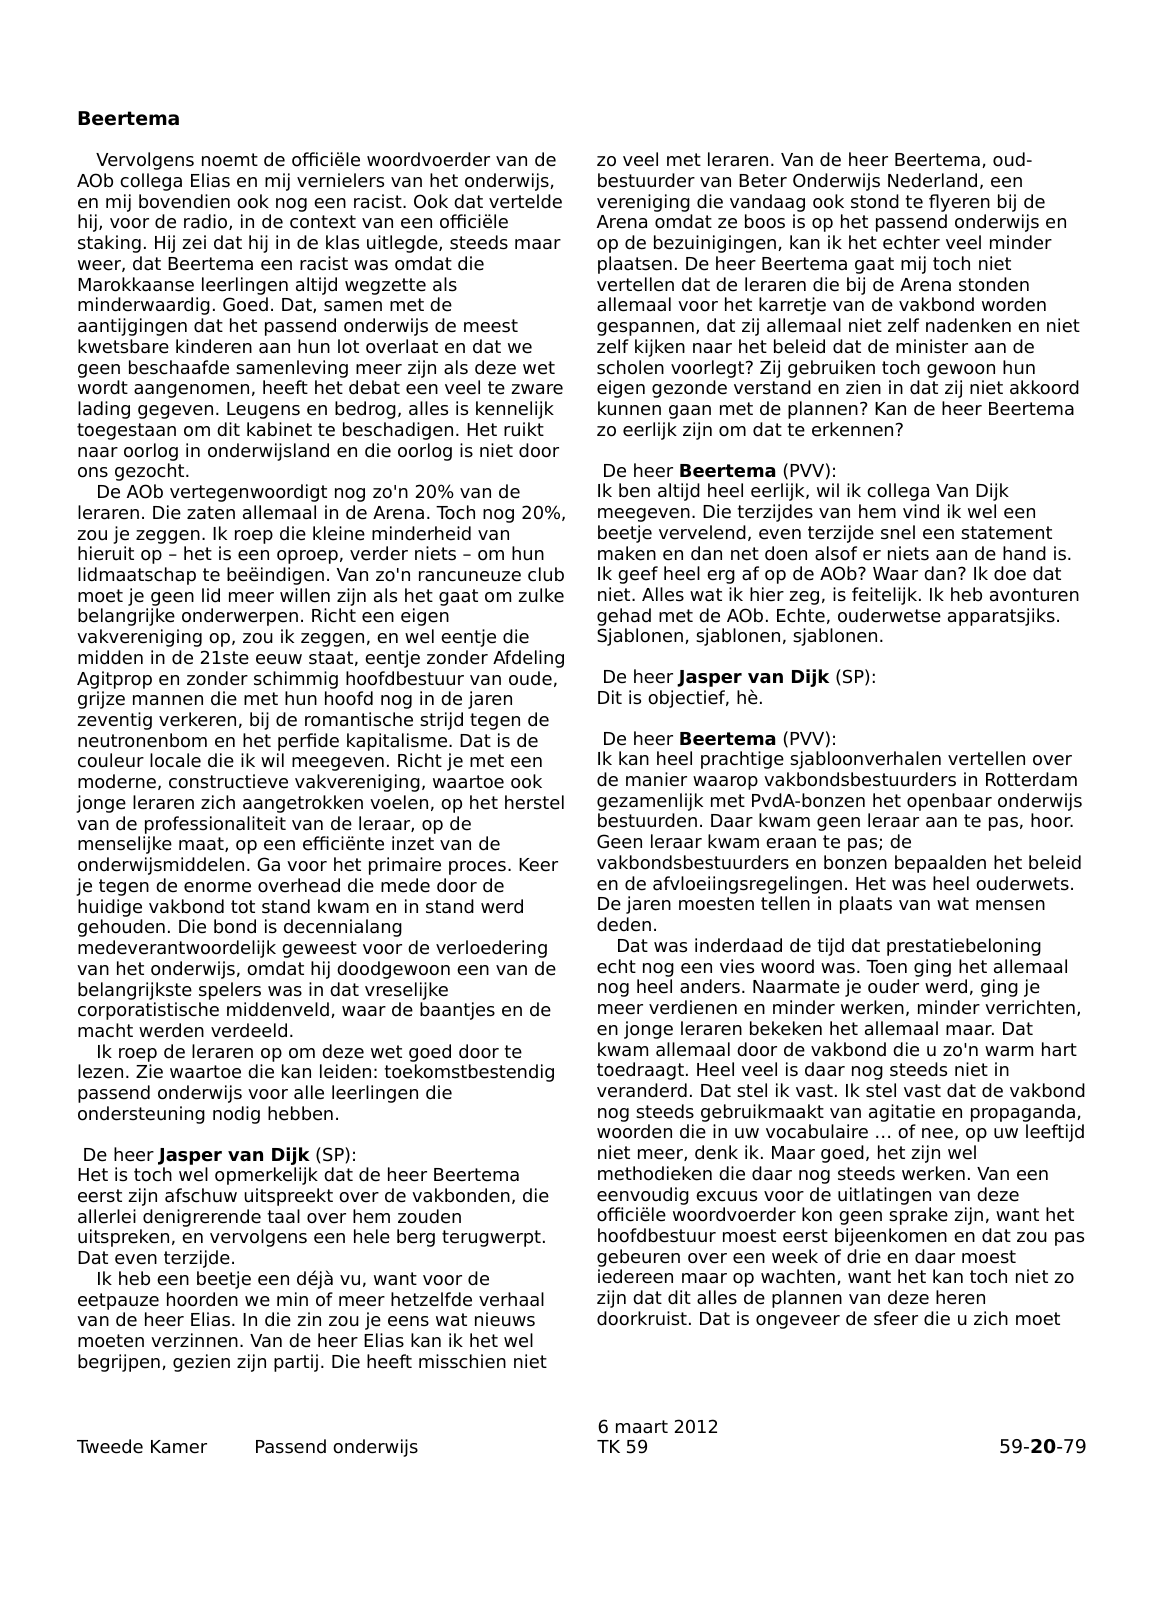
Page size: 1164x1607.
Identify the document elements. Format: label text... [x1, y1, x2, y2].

text De heer Beertema (PVV): [596, 728, 1087, 749]
text De heer Beertema (PVV): [596, 460, 1087, 481]
text Ik ben altijd heel eerlijk, wil ik collega Van Dijk meegeven. Die terzijdes van hem vind ik wel een beetje vervelend, even terzijde snel een statement maken en dan net doen alsof er niets aan de hand is. Ik geef heel erg af op de AOb? Waar dan? Ik doe dat niet. Alles wat ik hier zeg, is feitelijk. Ik heb avonturen gehad met de AOb. Echte, ouderwetse apparatsjiks. Sjablonen, sjablonen, sjablonen. [596, 481, 1087, 647]
text De heer Jasper van Dijk (SP): [596, 667, 1087, 688]
text Vervolgens noemt de officiële woordvoerder van de AOb collega Elias en mij vernielers van het onderwijs, en mij bovendien ook nog een racist. Ook dat vertelde hij, voor de radio, in de context van een officiële staking. Hij zei dat hij in de klas uitlegde, steeds maar weer, dat Beertema een racist was omdat die Marokkaanse leerlingen altijd wegzette als minderwaardig. Goed. Dat, samen met de aantijgingen dat het passend onderwijs de meest kwetsbare kinderen aan hun lot overlaat en dat we geen beschaafde samenleving meer zijn als deze wet wordt aangenomen, heeft het debat een veel te zware lading gegeven. Leugens en bedrog, alles is kennelijk toegestaan om dit kabinet te beschadigen. Het ruikt naar oorlog in onderwijsland en die oorlog is niet door ons gezocht. [77, 150, 567, 482]
text Ik kan heel prachtige sjabloonverhalen vertellen over de manier waarop vakbondsbestuurders in Rotterdam gezamenlijk met PvdA-bonzen het openbaar onderwijs bestuurden. Daar kwam geen leraar aan te pas, hoor. Geen leraar kwam eraan te pas; de vakbondsbestuurders en bonzen bepaalden het beleid en de afvloeiingsregelingen. Het was heel ouderwets. De jaren moesten tellen in plaats van wat mensen deden. [596, 749, 1087, 936]
text Dat was inderdaad de tijd dat prestatiebeloning echt nog een vies woord was. Toen ging het allemaal nog heel anders. Naarmate je ouder werd, ging je meer verdienen en minder werken, minder verrichten, en jonge leraren bekeken het allemaal maar. Dat kwam allemaal door de vakbond die u zo'n warm hart toedraagt. Heel veel is daar nog steeds niet in veranderd. Dat stel ik vast. Ik stel vast dat de vakbond nog steeds gebruikmaakt van agitatie en propaganda, woorden die in uw vocabulaire … of nee, op uw leeftijd niet meer, denk ik. Maar goed, het zijn wel methodieken die daar nog steeds werken. Van een eenvoudig excuus voor de uitlatingen van deze officiële woordvoerder kon geen sprake zijn, want het hoofdbestuur moest eerst bijeenkomen en dat zou pas gebeuren over een week of drie en daar moest iedereen maar op wachten, want het kan toch niet zo zijn dat dit alles de plannen van deze heren doorkruist. Dat is ongeveer de sfeer die u zich moet [596, 936, 1087, 1329]
text zo veel met leraren. Van de heer Beertema, oud-bestuurder van Beter Onderwijs Nederland, een vereniging die vandaag ook stond te flyeren bij de Arena omdat ze boos is op het passend onderwijs en op de bezuinigingen, kan ik het echter veel minder plaatsen. De heer Beertema gaat mij toch niet vertellen dat de leraren die bij de Arena stonden allemaal voor het karretje van de vakbond worden gespannen, dat zij allemaal niet zelf nadenken en niet zelf kijken naar het beleid dat de minister aan de scholen voorlegt? Zij gebruiken toch gewoon hun eigen gezonde verstand en zien in dat zij niet akkoord kunnen gaan met de plannen? Kan de heer Beertema zo eerlijk zijn om dat te erkennen? [596, 150, 1087, 440]
text Dit is objectief, hè. [596, 688, 1087, 708]
text De heer Jasper van Dijk (SP): [77, 1144, 567, 1165]
text Het is toch wel opmerkelijk dat de heer Beertema eerst zijn afschuw uitspreekt over de vakbonden, die allerlei denigrerende taal over hem zouden uitspreken, en vervolgens een hele berg terugwerpt. Dat even terzijde. [77, 1165, 567, 1269]
text Ik heb een beetje een déjà vu, want voor de eetpauze hoorden we min of meer hetzelfde verhaal van de heer Elias. In die zin zou je eens wat nieuws moeten verzinnen. Van de heer Elias kan ik het wel begrijpen, gezien zijn partij. Die heeft misschien niet [77, 1269, 567, 1372]
text Ik roep de leraren op om deze wet goed door te lezen. Zie waartoe die kan leiden: toekomstbestendig passend onderwijs voor alle leerlingen die ondersteuning nodig hebben. [77, 1042, 567, 1124]
text De AOb vertegenwoordigt nog zo'n 20% van de leraren. Die zaten allemaal in de Arena. Toch nog 20%, zou je zeggen. Ik roep die kleine minderheid van hieruit op – het is een oproep, verder niets – om hun lidmaatschap te beëindigen. Van zo'n rancuneuze club moet je geen lid meer willen zijn als het gaat om zulke belangrijke onderwerpen. Richt een eigen vakvereniging op, zou ik zeggen, en wel eentje die midden in de 21ste eeuw staat, eentje zonder Afdeling Agitprop en zonder schimmig hoofdbestuur van oude, grijze mannen die met hun hoofd nog in de jaren zeventig verkeren, bij de romantische strijd tegen de neutronenbom en het perfide kapitalisme. Dat is de couleur locale die ik wil meegeven. Richt je met een moderne, constructieve vakvereniging, waartoe ook jonge leraren zich aangetrokken voelen, op het herstel van de professionaliteit van de leraar, op de menselijke maat, op een efficiënte inzet van de onderwijsmiddelen. Ga voor het primaire proces. Keer je tegen de enorme overhead die mede door de huidige vakbond tot stand kwam en in stand werd gehouden. Die bond is decennialang medeverantwoordelijk geweest voor de verloedering van het onderwijs, omdat hij doodgewoon een van de belangrijkste spelers was in dat vreselijke corporatistische middenveld, waar de baantjes en de macht werden verdeeld. [77, 482, 567, 1042]
